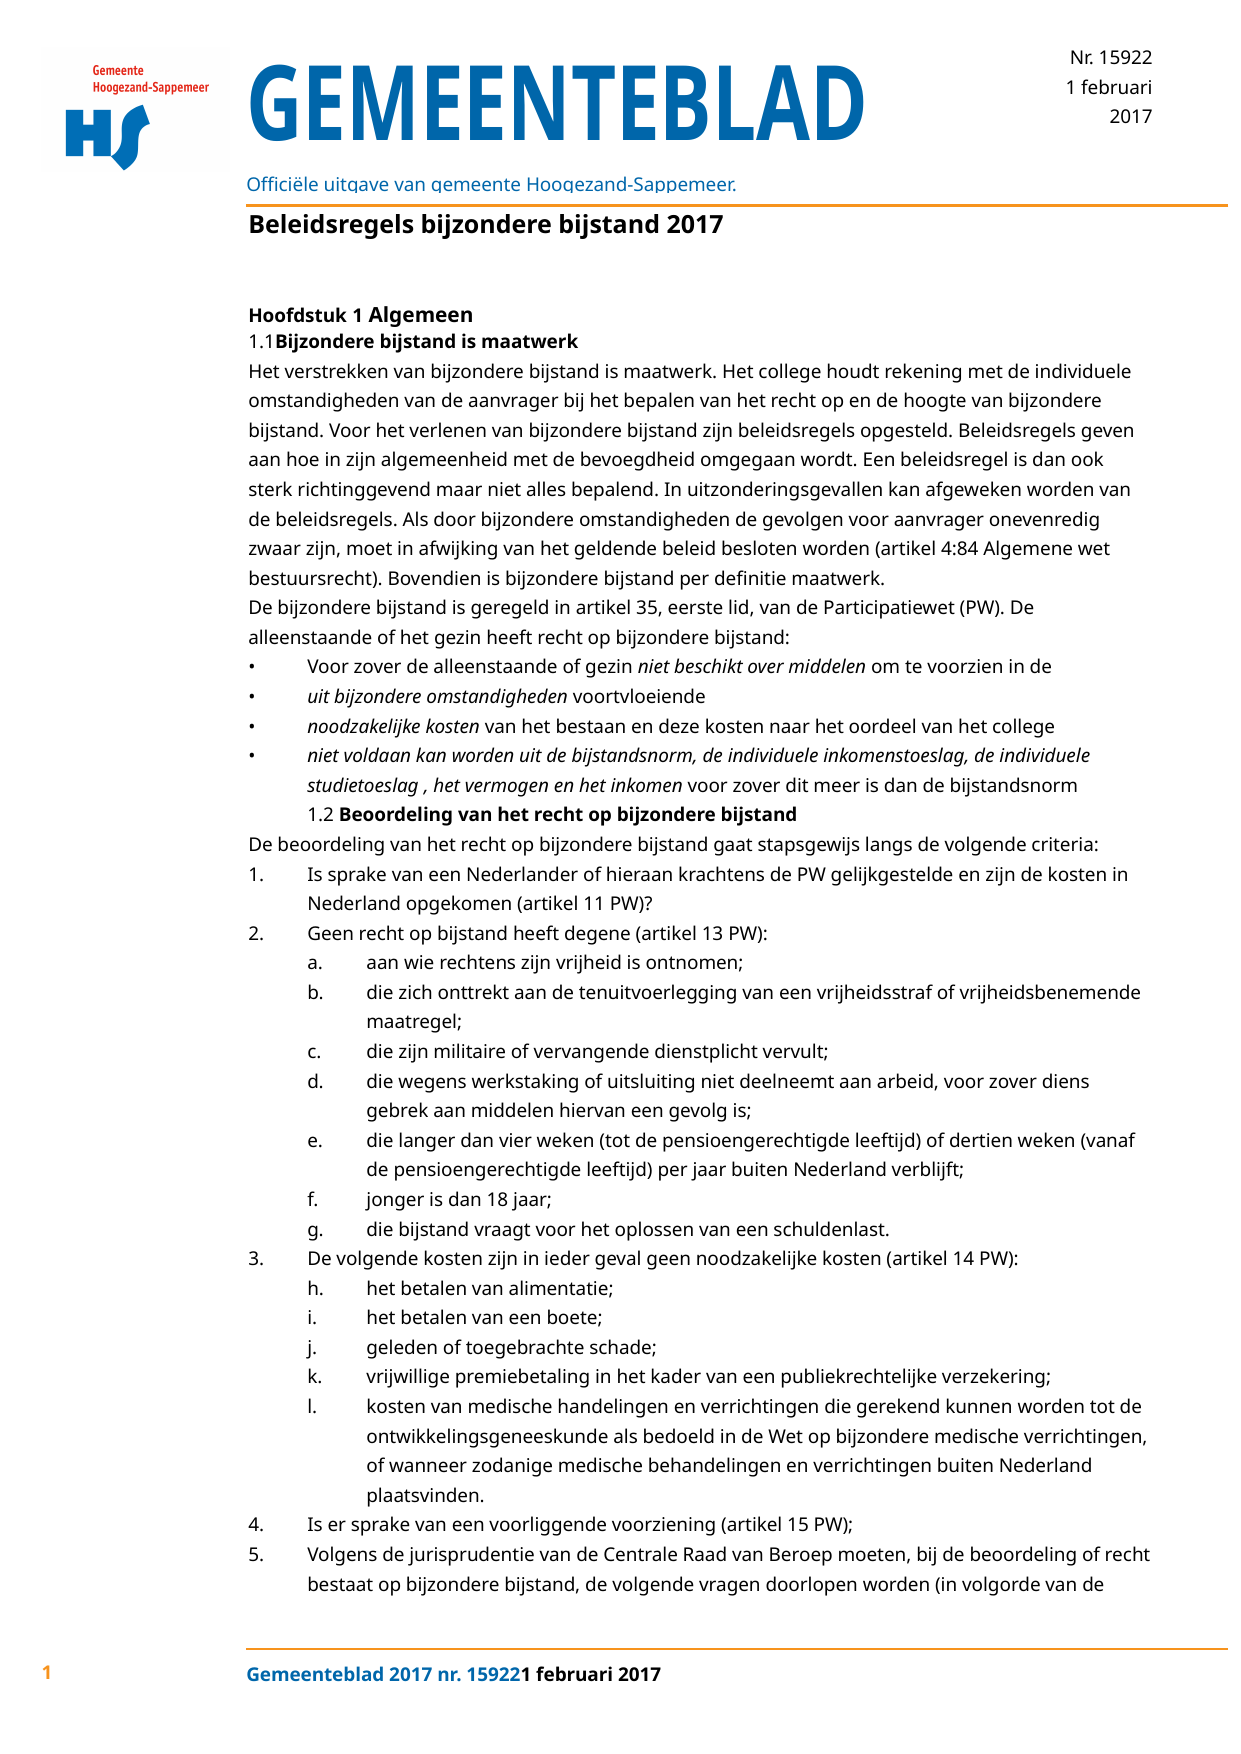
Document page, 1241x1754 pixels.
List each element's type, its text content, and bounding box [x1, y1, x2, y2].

list Is er sprake van een voorliggende voorziening (artikel 15 PW); [248, 1512, 1152, 1537]
picture [41, 47, 231, 172]
text Beleidsregels bijzondere bijstand 2017 [248, 207, 1152, 241]
list het betalen van alimentatie; [307, 1275, 1152, 1301]
list die langer dan vier weken (tot de pensioengerechtigde leeftijd) of dertien weken (vanaf de pensioengerechtigde leeftijd) per jaar buiten Nederland verblijft; [307, 1127, 1152, 1182]
list Is sprake van een Nederlander of hieraan krachtens de PW gelijkgestelde en zijn de kosten in Nederland opgekomen (artikel 11 PW)? [248, 861, 1152, 916]
text Het verstrekken van bijzondere bijstand is maatwerk. Het college houdt rekening met de individuele omstandigheden van de aanvrager bij het bepalen van het recht op en de hoogte van bijzondere bijstand. Voor het verlenen van bijzondere bijstand zijn beleidsregels opgesteld. Beleidsregels geven aan hoe in zijn algemeenheid met de bevoegdheid omgegaan wordt. Een beleidsregel is dan ook sterk richtinggevend maar niet alles bepalend. In uitzonderingsgevallen kan afgeweken worden van de beleidsregels. Als door bijzondere omstandigheden de gevolgen voor aanvrager onevenredig zwaar zijn, moet in afwijking van het geldende beleid besloten worden (artikel 4:84 Algemene wet bestuursrecht). Bovendien is bijzondere bijstand per definitie maatwerk. [248, 358, 1152, 591]
text Hoofdstuk 1 Algemeen [248, 300, 1152, 328]
list die zich onttrekt aan de tenuitvoerlegging van een vrijheidsstraf of vrijheidsbenemende maatregel; [307, 979, 1152, 1034]
list uit bijzondere omstandigheden voortvloeiende [248, 683, 1152, 709]
list De volgende kosten zijn in ieder geval geen noodzakelijke kosten (artikel 14 PW): [248, 1245, 1152, 1271]
list die zijn militaire of vervangende dienstplicht vervult; [307, 1038, 1152, 1064]
text De beoordeling van het recht op bijzondere bijstand gaat stapsgewijs langs de volgende criteria: [248, 831, 1152, 857]
list Geen recht op bijstand heeft degene (artikel 13 PW): [248, 920, 1152, 946]
list die bijstand vraagt voor het oplossen van een schuldenlast. [307, 1216, 1152, 1242]
list niet voldaan kan worden uit de bijstandsnorm, de individuele inkomenstoeslag, de individuele studietoeslag , het vermogen en het inkomen voor zover dit meer is dan de bijstandsnorm [248, 742, 1152, 798]
list jonger is dan 18 jaar; [307, 1186, 1152, 1212]
list noodzakelijke kosten van het bestaan en deze kosten naar het oordeel van het college [248, 713, 1152, 739]
list geleden of toegebrachte schade; [307, 1334, 1152, 1360]
list 1.2 Beoordeling van het recht op bijzondere bijstand [248, 802, 1152, 827]
list kosten van medische handelingen en verrichtingen die gerekend kunnen worden tot de ontwikkelingsgeneeskunde als bedoeld in de Wet op bijzondere medische verrichtingen, of wanneer zodanige medische behandelingen en verrichtingen buiten Nederland plaatsvinden. [307, 1393, 1152, 1508]
list die wegens werkstaking of uitsluiting niet deelneemt aan arbeid, voor zover diens gebrek aan middelen hiervan een gevolg is; [307, 1068, 1152, 1123]
list Volgens de jurisprudentie van de Centrale Raad van Beroep moeten, bij de beoordeling of recht bestaat op bijzondere bijstand, de volgende vragen doorlopen worden (in volgorde van de [248, 1541, 1152, 1597]
list Voor zover de alleenstaande of gezin niet beschikt over middelen om te voorzien in de [248, 654, 1152, 679]
text 1.1Bijzondere bijstand is maatwerk [248, 328, 1152, 354]
list vrijwillige premiebetaling in het kader van een publiekrechtelijke verzekering; [307, 1364, 1152, 1389]
list het betalen van een boete; [307, 1304, 1152, 1330]
list aan wie rechtens zijn vrijheid is ontnomen; [307, 949, 1152, 975]
text De bijzondere bijstand is geregeld in artikel 35, eerste lid, van de Participatiewet (PW). De alleenstaande of het gezin heeft recht op bijzondere bijstand: [248, 594, 1152, 650]
